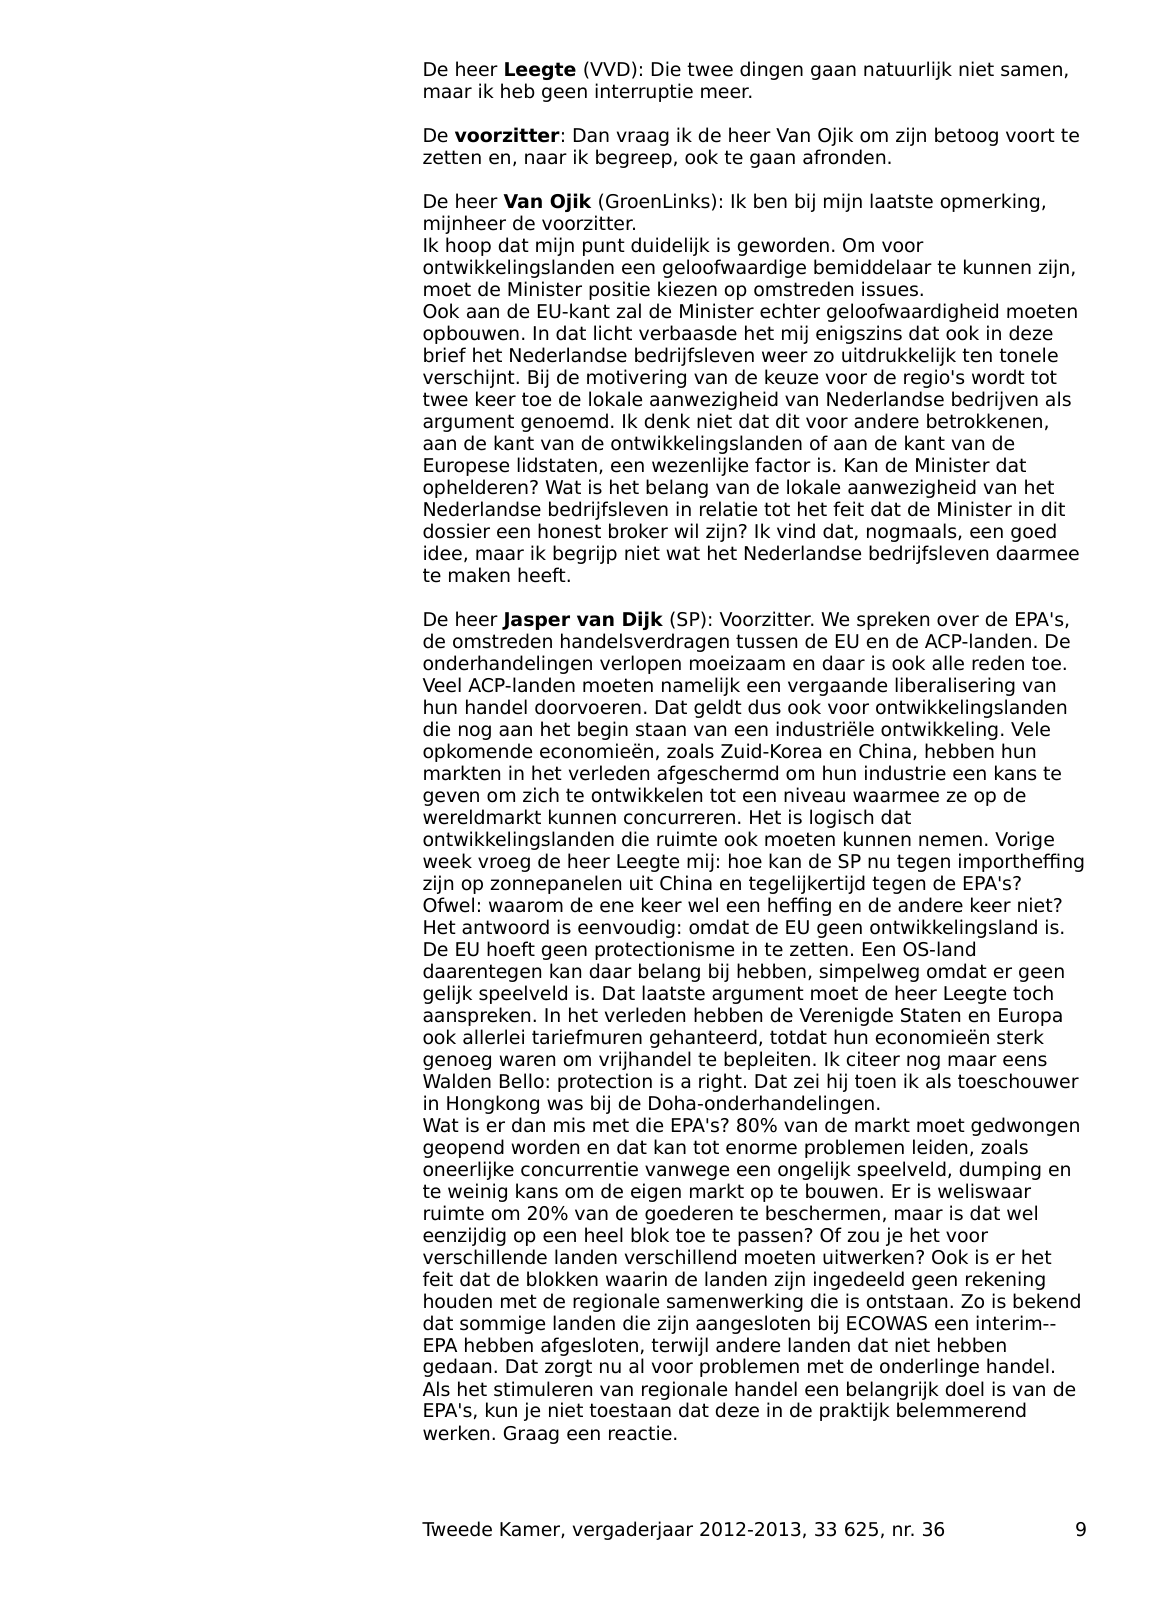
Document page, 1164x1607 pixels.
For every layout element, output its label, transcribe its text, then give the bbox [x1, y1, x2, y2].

text Ik hoop dat mijn punt duidelijk is geworden. Om voor ontwikkelingslanden een geloofwaardige bemiddelaar te kunnen zijn, moet de Minister positie kiezen op omstreden issues. [422, 235, 1087, 301]
text De heer Van Ojik (GroenLinks): Ik ben bij mijn laatste opmerking, mijnheer de voorzitter. [422, 191, 1087, 235]
text De heer Jasper van Dijk (SP): Voorzitter. We spreken over de EPA's, de omstreden handelsverdragen tussen de EU en de ACP-landen. De onderhandelingen verlopen moeizaam en daar is ook alle reden toe. Veel ACP-landen moeten namelijk een vergaande liberalisering van hun handel doorvoeren. Dat geldt dus ook voor ontwikkelingslanden die nog aan het begin staan van een industriële ontwikkeling. Vele opkomende economieën, zoals Zuid-Korea en China, hebben hun markten in het verleden afgeschermd om hun industrie een kans te geven om zich te ontwikkelen tot een niveau waarmee ze op de wereldmarkt kunnen concurreren. Het is logisch dat ontwikkelingslanden die ruimte ook moeten kunnen nemen. Vorige week vroeg de heer Leegte mij: hoe kan de SP nu tegen importheffing zijn op zonnepanelen uit China en tegelijkertijd tegen de EPA's? Ofwel: waarom de ene keer wel een heffing en de andere keer niet? Het antwoord is eenvoudig: omdat de EU geen ontwikkelingsland is. De EU hoeft geen protectionisme in te zetten. Een OS-land daarentegen kan daar belang bij hebben, simpelweg omdat er geen gelijk speelveld is. Dat laatste argument moet de heer Leegte toch aanspreken. In het verleden hebben de Verenigde Staten en Europa ook allerlei tariefmuren gehanteerd, totdat hun economieën sterk genoeg waren om vrijhandel te bepleiten. Ik citeer nog maar eens Walden Bello: protection is a right. Dat zei hij toen ik als toeschouwer in Hongkong was bij de Doha-onderhandelingen. [422, 609, 1087, 1115]
text Ook aan de EU-kant zal de Minister echter geloofwaardigheid moeten opbouwen. In dat licht verbaasde het mij enigszins dat ook in deze brief het Nederlandse bedrijfsleven weer zo uitdrukkelijk ten tonele verschijnt. Bij de motivering van de keuze voor de regio's wordt tot twee keer toe de lokale aanwezigheid van Nederlandse bedrijven als argument genoemd. Ik denk niet dat dit voor andere betrokkenen, aan de kant van de ontwikkelingslanden of aan de kant van de Europese lidstaten, een wezenlijke factor is. Kan de Minister dat ophelderen? Wat is het belang van de lokale aanwezigheid van het Nederlandse bedrijfsleven in relatie tot het feit dat de Minister in dit dossier een honest broker wil zijn? Ik vind dat, nogmaals, een goed idee, maar ik begrijp niet wat het Nederlandse bedrijfsleven daarmee te maken heeft. [422, 301, 1087, 587]
text De voorzitter: Dan vraag ik de heer Van Ojik om zijn betoog voort te zetten en, naar ik begreep, ook te gaan afronden. [422, 125, 1087, 169]
text Wat is er dan mis met die EPA's? 80% van de markt moet gedwongen geopend worden en dat kan tot enorme problemen leiden, zoals oneerlijke concurrentie vanwege een ongelijk speelveld, dumping en te weinig kans om de eigen markt op te bouwen. Er is weliswaar ruimte om 20% van de goederen te beschermen, maar is dat wel eenzijdig op een heel blok toe te passen? Of zou je het voor verschillende landen verschillend moeten uitwerken? Ook is er het feit dat de blokken waarin de landen zijn ingedeeld geen rekening houden met de regionale samenwerking die is ontstaan. Zo is bekend dat sommige landen die zijn aangesloten bij ECOWAS een interim--EPA hebben afgesloten, terwijl andere landen dat niet hebben gedaan. Dat zorgt nu al voor problemen met de onderlinge handel. Als het stimuleren van regionale handel een belangrijk doel is van de EPA's, kun je niet toestaan dat deze in de praktijk belemmerend werken. Graag een reactie. [422, 1115, 1087, 1444]
text De heer Leegte (VVD): Die twee dingen gaan natuurlijk niet samen, maar ik heb geen interruptie meer. [422, 59, 1087, 103]
